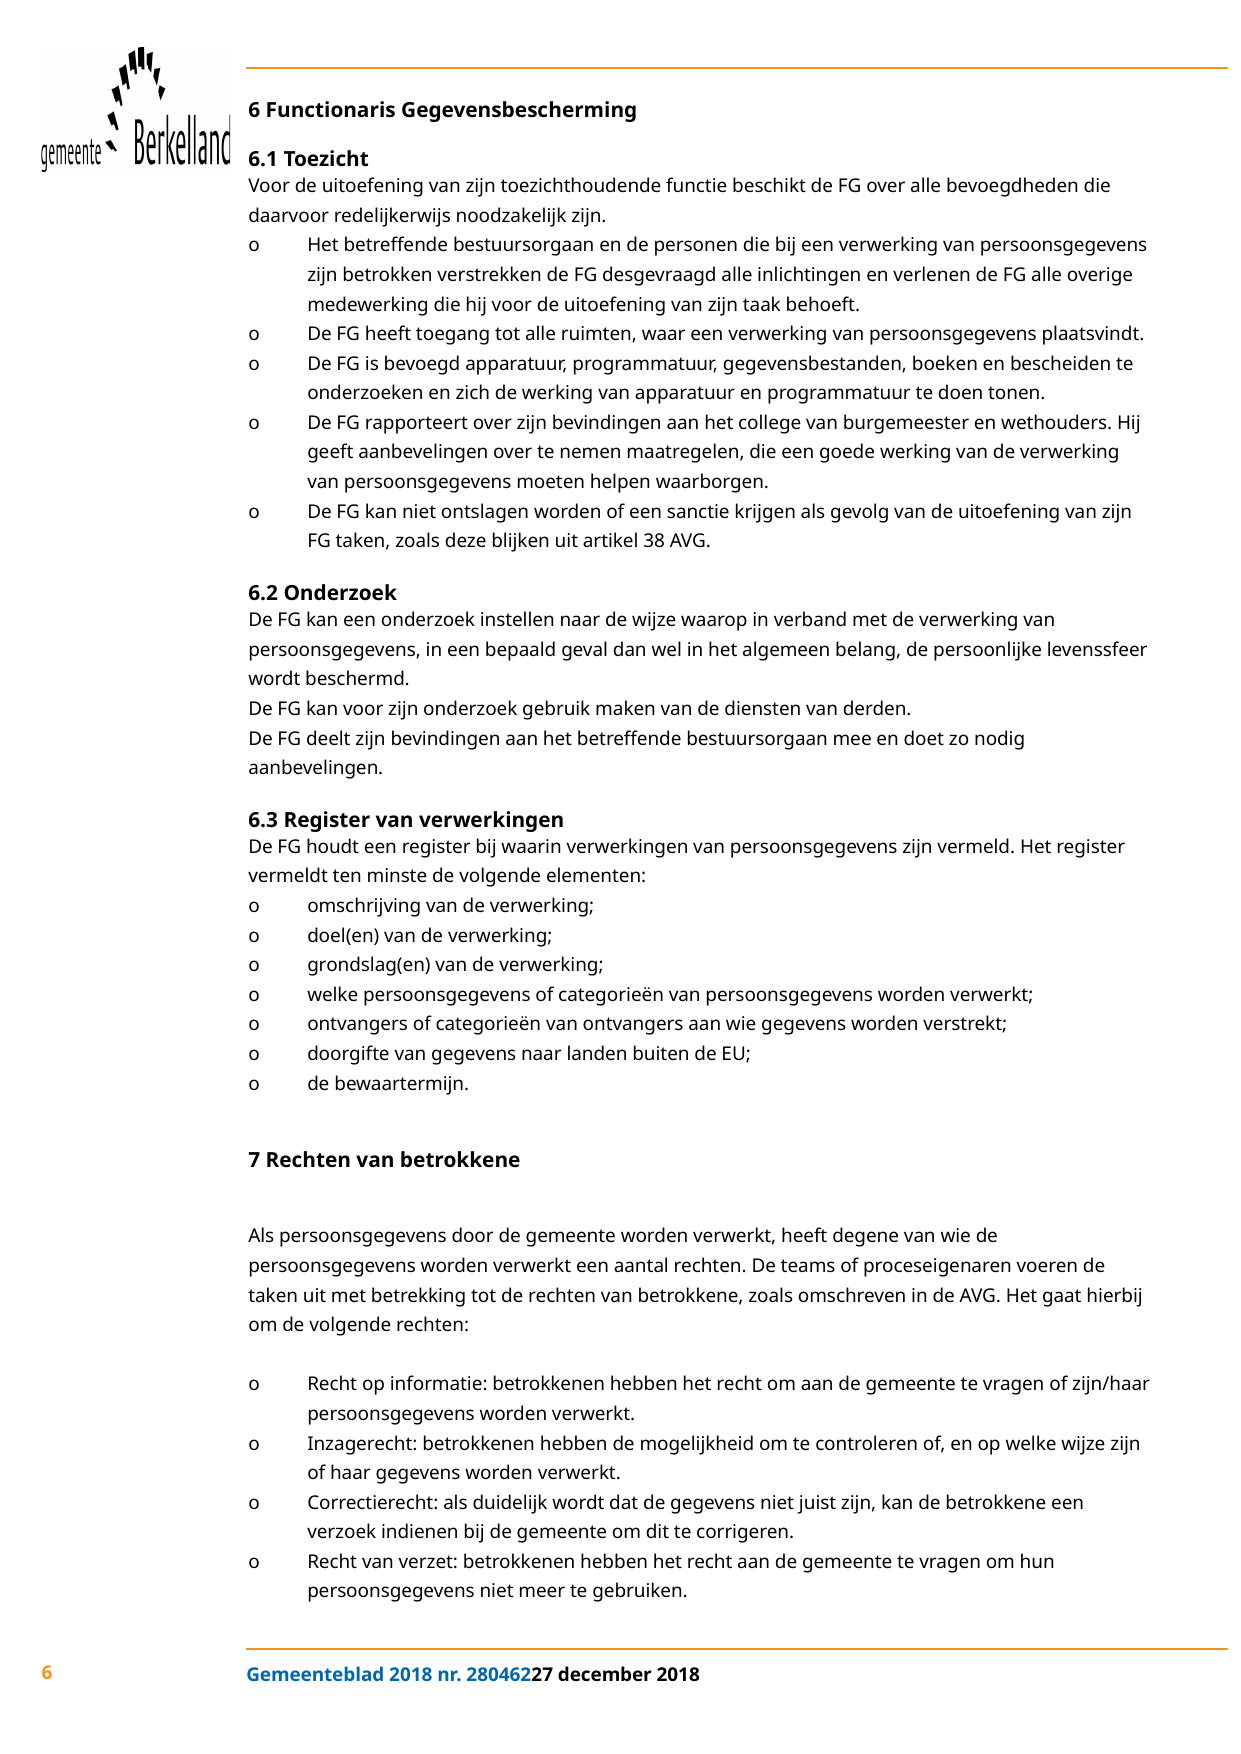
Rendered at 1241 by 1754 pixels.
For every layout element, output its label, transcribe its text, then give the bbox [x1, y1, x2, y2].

list de bewaartermijn. [248, 1070, 1152, 1096]
text Voor de uitoefening van zijn toezichthoudende functie beschikt de FG over alle bevoegdheden die daarvoor redelijkerwijs noodzakelijk zijn. [248, 172, 1152, 228]
text De FG deelt zijn bevindingen aan het betreffende bestuursorgaan mee en doet zo nodig aanbevelingen. [248, 725, 1152, 780]
list Recht op informatie: betrokkenen hebben het recht om aan de gemeente te vragen of zijn/haar persoonsgegevens worden verwerkt. [248, 1371, 1152, 1426]
list grondslag(en) van de verwerking; [248, 951, 1152, 977]
text 6.3 Register van verwerkingen [248, 805, 1152, 833]
list Correctierecht: als duidelijk wordt dat de gegevens niet juist zijn, kan de betrokkene een verzoek indienen bij de gemeente om dit te corrigeren. [248, 1489, 1152, 1544]
text De FG houdt een register bij waarin verwerkingen van persoonsgegevens zijn vermeld. Het register vermeldt ten minste de volgende elementen: [248, 833, 1152, 888]
list De FG heeft toegang tot alle ruimten, waar een verwerking van persoonsgegevens plaatsvindt. [248, 320, 1152, 346]
text 6 Functionaris Gegevensbescherming [248, 95, 1152, 123]
list ontvangers of categorieën van ontvangers aan wie gegevens worden verstrekt; [248, 1011, 1152, 1036]
list doel(en) van de verwerking; [248, 922, 1152, 948]
list Inzagerecht: betrokkenen hebben de mogelijkheid om te controleren of, en op welke wijze zijn of haar gegevens worden verwerkt. [248, 1430, 1152, 1485]
text De FG kan voor zijn onderzoek gebruik maken van de diensten van derden. [248, 695, 1152, 721]
list welke persoonsgegevens of categorieën van persoonsgegevens worden verwerkt; [248, 981, 1152, 1007]
list De FG is bevoegd apparatuur, programmatuur, gegevensbestanden, boeken en bescheiden te onderzoeken en zich de werking van apparatuur en programmatuur te doen tonen. [248, 350, 1152, 405]
list doorgifte van gegevens naar landen buiten de EU; [248, 1040, 1152, 1066]
text Als persoonsgegevens door de gemeente worden verwerkt, heeft degene van wie de persoonsgegevens worden verwerkt een aantal rechten. De teams of proceseigenaren voeren de taken uit met betrekking tot de rechten van betrokkene, zoals omschreven in de AVG. Het gaat hierbij om de volgende rechten: [248, 1223, 1152, 1337]
list Het betreffende bestuursorgaan en de personen die bij een verwerking van persoonsgegevens zijn betrokken verstrekken de FG desgevraagd alle inlichtingen en verlenen de FG alle overige medewerking die hij voor de uitoefening van zijn taak behoeft. [248, 232, 1152, 317]
text 7 Rechten van betrokkene [248, 1145, 1152, 1173]
text 6.2 Onderzoek [248, 578, 1152, 606]
text 6.1 Toezicht [248, 144, 1152, 172]
picture [41, 47, 231, 172]
list De FG rapporteert over zijn bevindingen aan het college van burgemeester en wethouders. Hij geeft aanbevelingen over te nemen maatregelen, die een goede werking van de verwerking van persoonsgegevens moeten helpen waarborgen. [248, 409, 1152, 494]
list De FG kan niet ontslagen worden of een sanctie krijgen als gevolg van de uitoefening van zijn FG taken, zoals deze blijken uit artikel 38 AVG. [248, 498, 1152, 553]
list Recht van verzet: betrokkenen hebben het recht aan de gemeente te vragen om hun persoonsgegevens niet meer te gebruiken. [248, 1548, 1152, 1603]
text De FG kan een onderzoek instellen naar de wijze waarop in verband met de verwerking van persoonsgegevens, in een bepaald geval dan wel in het algemeen belang, de persoonlijke levenssfeer wordt beschermd. [248, 606, 1152, 691]
list omschrijving van de verwerking; [248, 892, 1152, 918]
